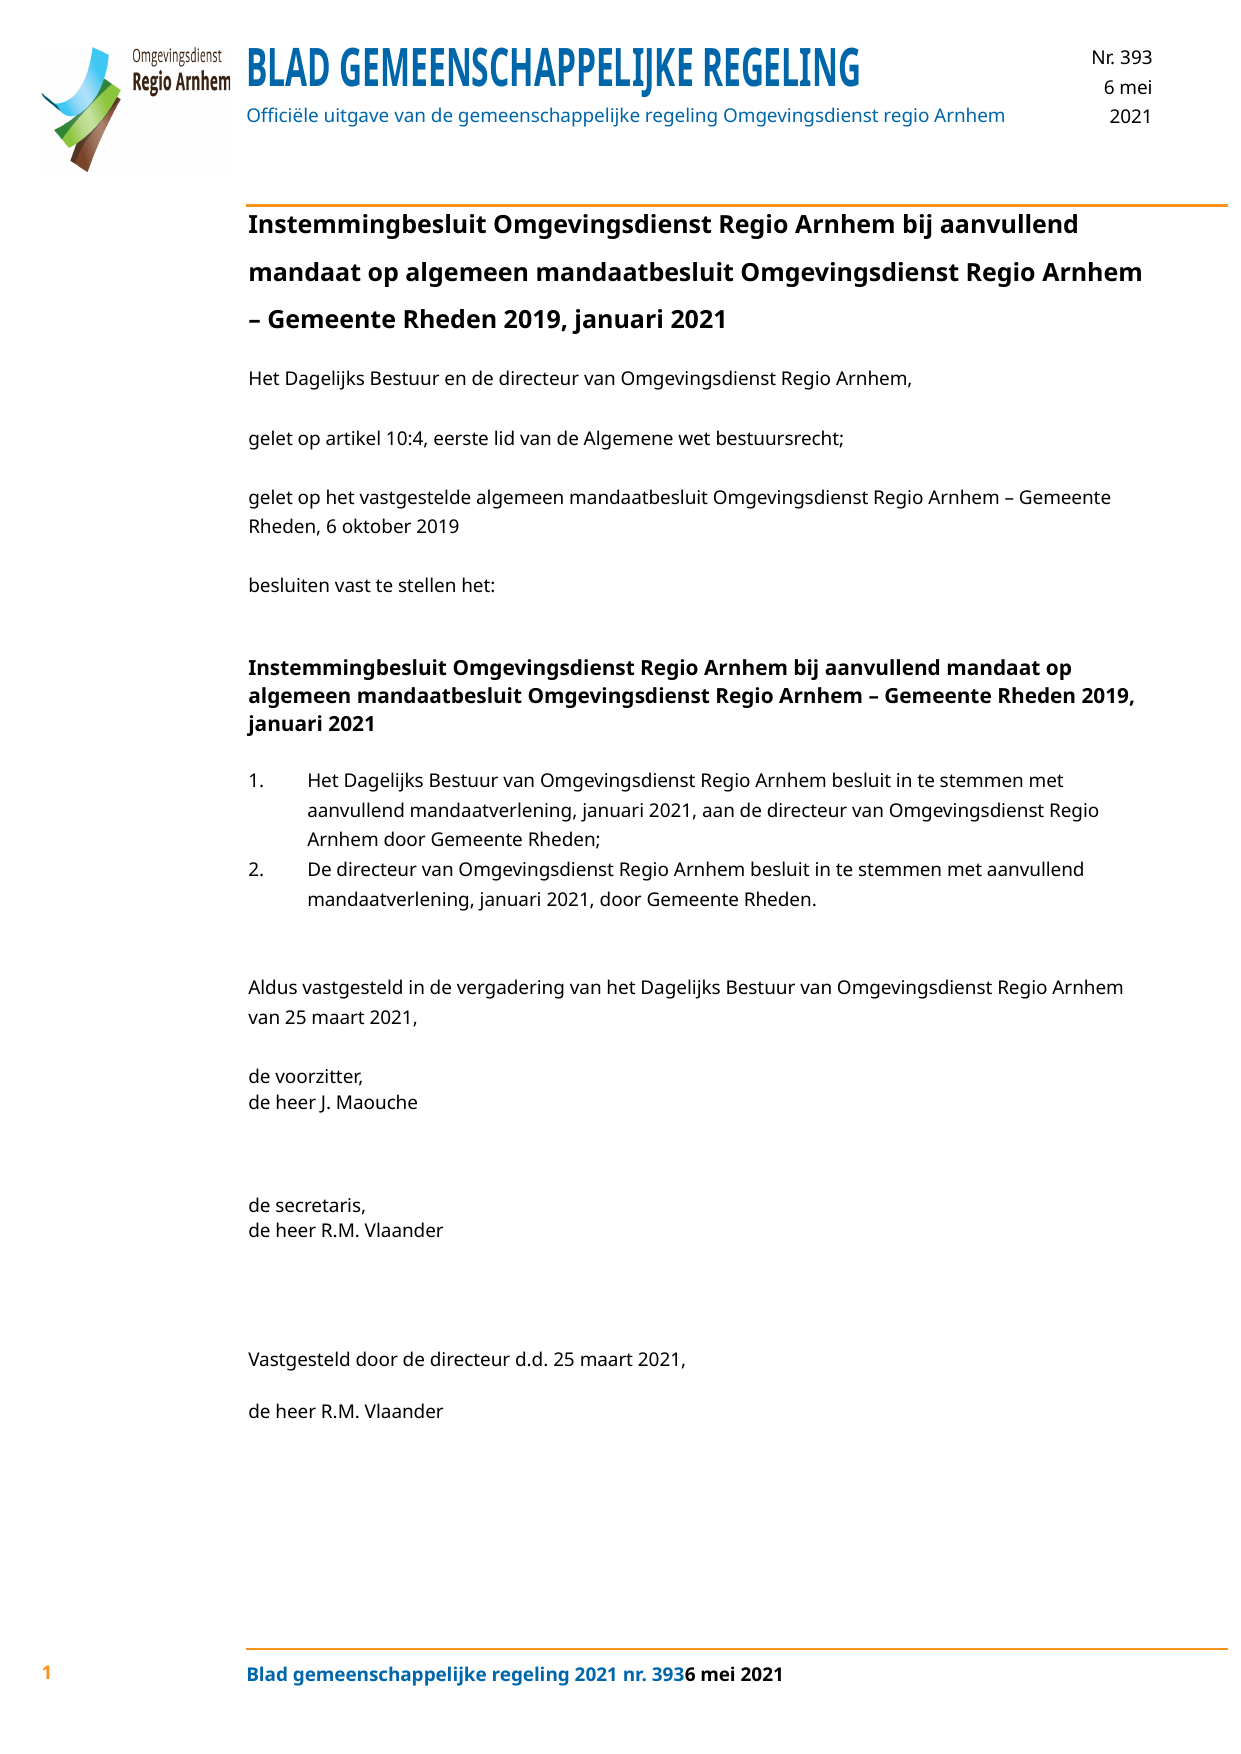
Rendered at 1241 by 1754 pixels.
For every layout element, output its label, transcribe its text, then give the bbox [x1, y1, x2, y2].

text de heer R.M. Vlaander [248, 1218, 1152, 1243]
text de heer J. Maouche [248, 1089, 1152, 1115]
list De directeur van Omgevingsdienst Regio Arnhem besluit in te stemmen met aanvullend mandaatverlening, januari 2021, door Gemeente Rheden. [248, 856, 1152, 912]
text besluiten vast te stellen het: [248, 573, 1152, 598]
text de heer R.M. Vlaander [248, 1398, 1152, 1423]
text Instemmingbesluit Omgevingsdienst Regio Arnhem bij aanvullend mandaat op algemeen mandaatbesluit Omgevingsdienst Regio Arnhem – Gemeente Rheden 2019, januari 2021 [248, 207, 1152, 336]
text Instemmingbesluit Omgevingsdienst Regio Arnhem bij aanvullend mandaat op algemeen mandaatbesluit Omgevingsdienst Regio Arnhem – Gemeente Rheden 2019, januari 2021 [248, 653, 1152, 738]
text de voorzitter, [248, 1063, 1152, 1089]
text gelet op artikel 10:4, eerste lid van de Algemene wet bestuursrecht; [248, 425, 1152, 450]
picture [41, 47, 231, 172]
text Het Dagelijks Bestuur en de directeur van Omgevingsdienst Regio Arnhem, [248, 366, 1152, 391]
text Aldus vastgesteld in de vergadering van het Dagelijks Bestuur van Omgevingsdienst Regio Arnhem van 25 maart 2021, [248, 974, 1152, 1030]
text de secretaris, [248, 1192, 1152, 1218]
text gelet op het vastgestelde algemeen mandaatbesluit Omgevingsdienst Regio Arnhem – Gemeente Rheden, 6 oktober 2019 [248, 484, 1152, 539]
list Het Dagelijks Bestuur van Omgevingsdienst Regio Arnhem besluit in te stemmen met aanvullend mandaatverlening, januari 2021, aan de directeur van Omgevingsdienst Regio Arnhem door Gemeente Rheden; [248, 767, 1152, 852]
text Vastgesteld door de directeur d.d. 25 maart 2021, [248, 1346, 1152, 1372]
